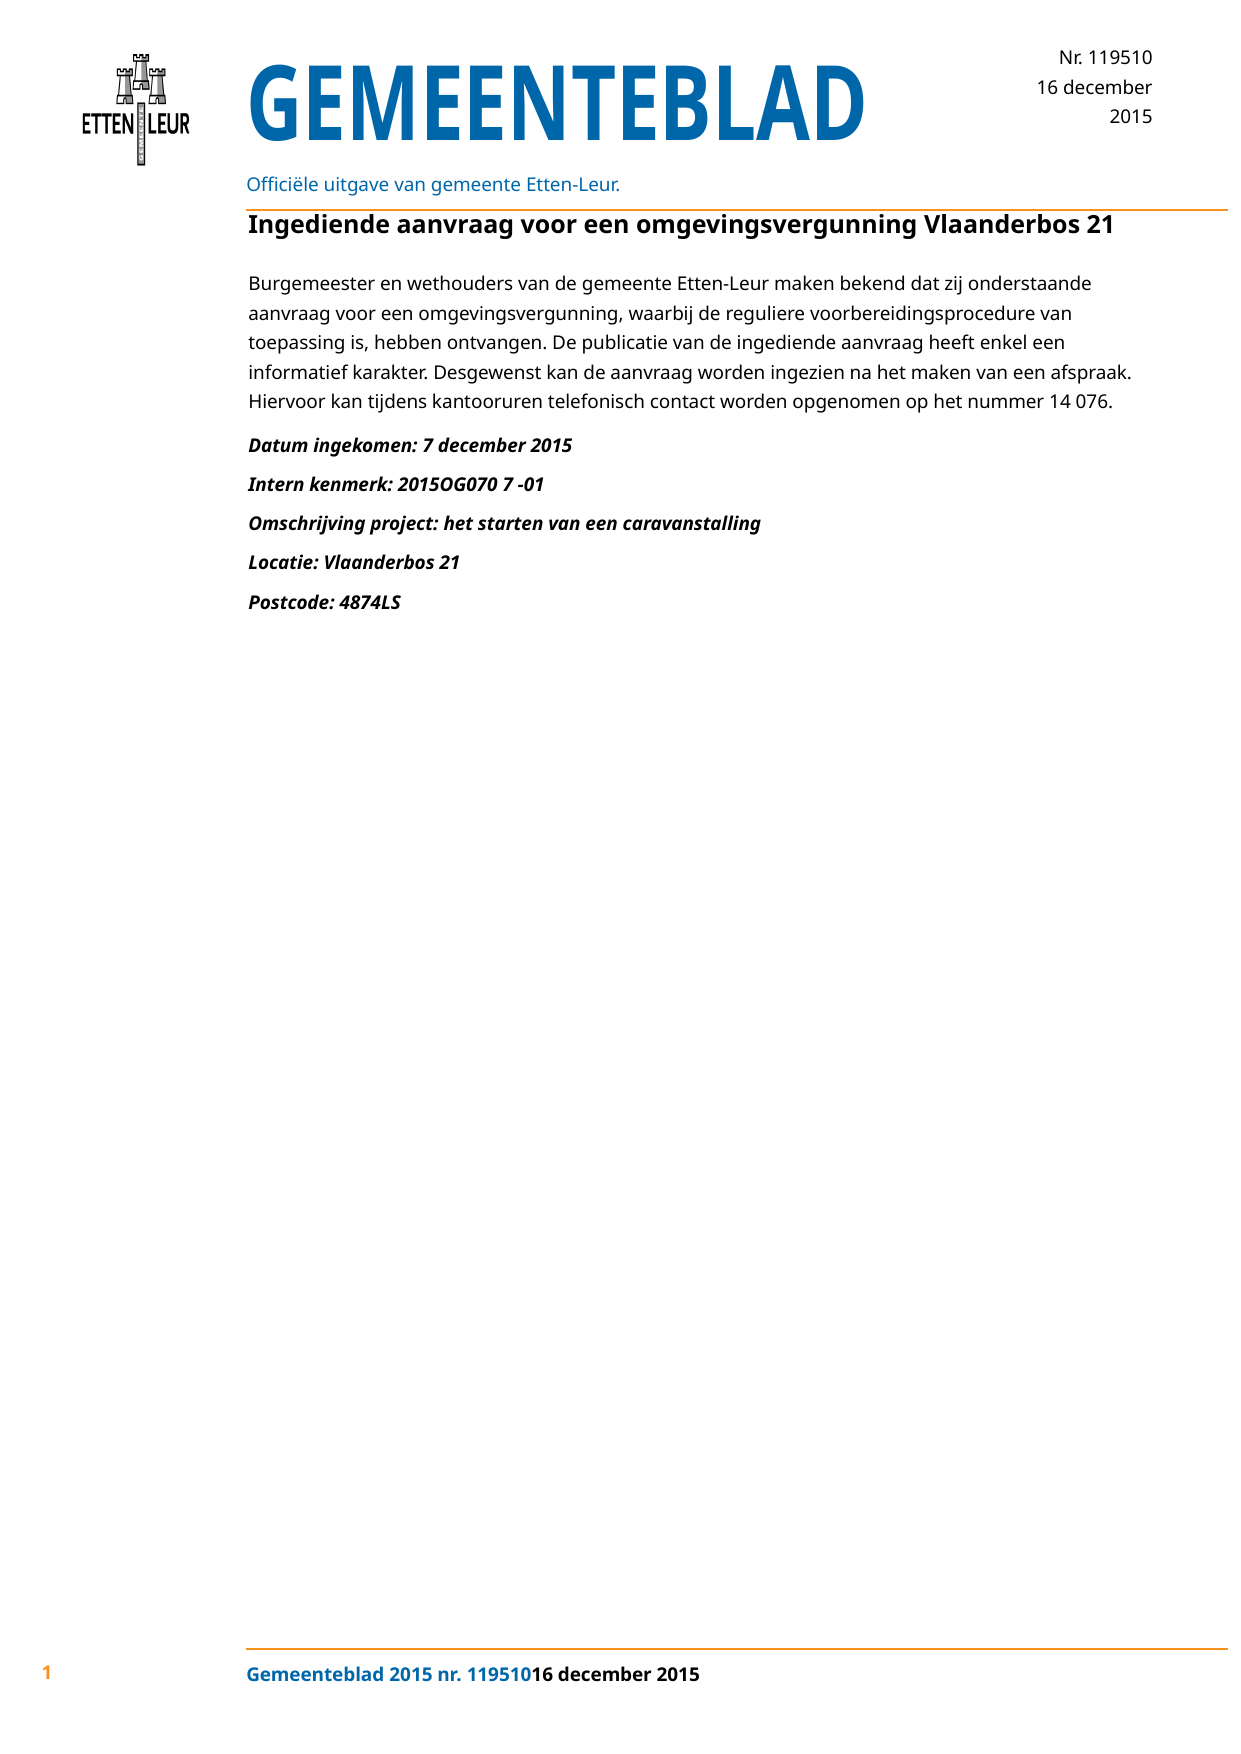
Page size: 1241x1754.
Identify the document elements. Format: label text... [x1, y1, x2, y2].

text Ingediende aanvraag voor een omgevingsvergunning Vlaanderbos 21 [248, 211, 1152, 241]
text Datum ingekomen: 7 december 2015 [248, 432, 1152, 457]
text Locatie: Vlaanderbos 21 [248, 549, 1152, 575]
text Burgemeester en wethouders van de gemeente Etten-Leur maken bekend dat zij onderstaande aanvraag voor een omgevingsvergunning, waarbij de reguliere voorbereidingsprocedure van toepassing is, hebben ontvangen. De publicatie van de ingediende aanvraag heeft enkel een informatief karakter. Desgewenst kan de aanvraag worden ingezien na het maken van een afspraak. Hiervoor kan tijdens kantooruren telefonisch contact worden opgenomen op het nummer 14 076. [248, 270, 1152, 414]
picture [41, 47, 231, 172]
text Intern kenmerk: 2015OG070 7 -01 [248, 471, 1152, 497]
text Omschrijving project: het starten van een caravanstalling [248, 510, 1152, 536]
text Postcode: 4874LS [248, 589, 1152, 614]
